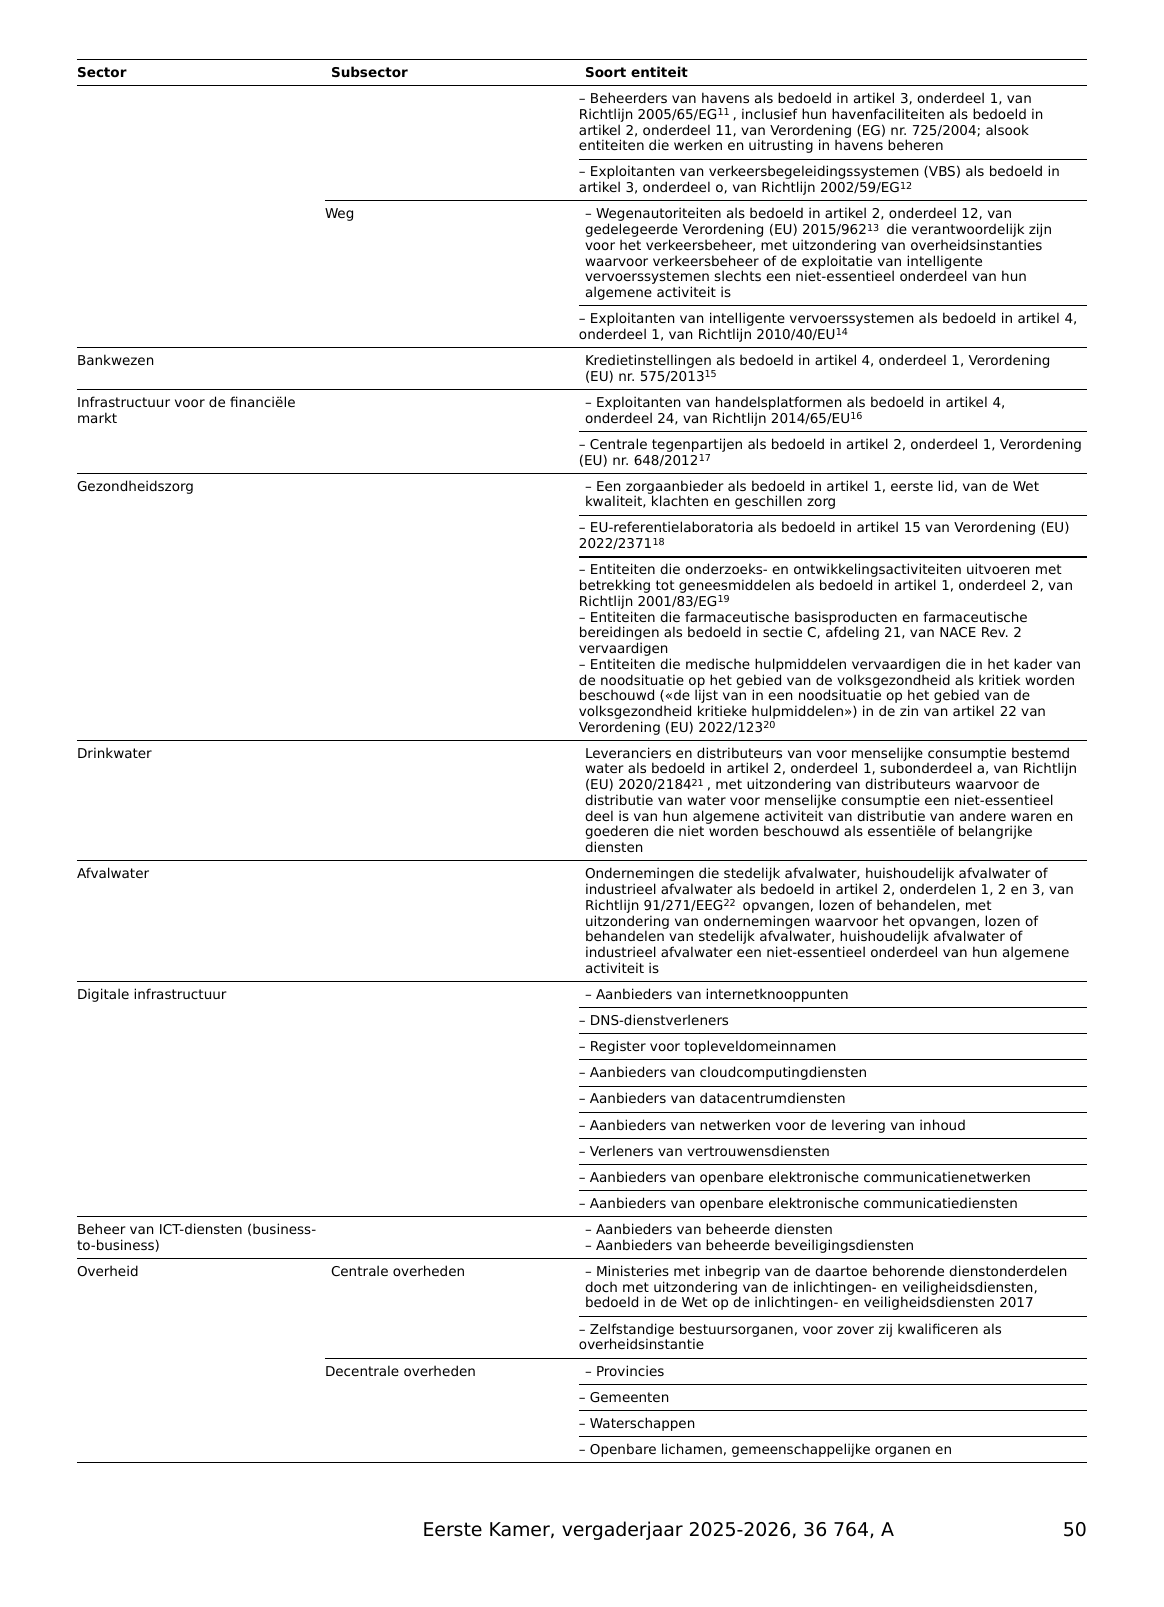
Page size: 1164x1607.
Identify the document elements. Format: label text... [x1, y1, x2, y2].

table_cell [77, 86, 325, 347]
table_header Sector [77, 60, 325, 85]
table_cell – Aanbieders van cloudcomputingdiensten [579, 1060, 1087, 1086]
table_cell Decentrale overheden [325, 1359, 579, 1462]
table_cell Centrale overheden [325, 1259, 579, 1358]
table_cell – Zelfstandige bestuursorganen, voor zover zij kwalificeren als overheidsinstantie [579, 1317, 1087, 1358]
table_cell – Exploitanten van verkeersbegeleidingssystemen (VBS) als bedoeld in artikel 3, onderdeel o, van Richtlijn 2002/59/EG12 [579, 160, 1087, 200]
table_cell [325, 474, 579, 740]
table_cell Kredietinstellingen als bedoeld in artikel 4, onderdeel 1, Verordening (EU) nr. 575/201315 [579, 348, 1087, 389]
table_cell – Centrale tegenpartijen als bedoeld in artikel 2, onderdeel 1, Verordening (EU) nr. 648/201217 [579, 432, 1087, 473]
table_cell Infrastructuur voor de financiële markt [77, 390, 325, 473]
table_cell – Verleners van vertrouwensdiensten [579, 1139, 1087, 1164]
table_cell [325, 86, 579, 200]
table_cell – Aanbieders van openbare elektronische communicatienetwerken [579, 1165, 1087, 1190]
table_cell Afvalwater [77, 861, 325, 981]
table_cell – Aanbieders van datacentrumdiensten [579, 1087, 1087, 1112]
table_cell – EU-referentielaboratoria als bedoeld in artikel 15 van Verordening (EU) 2022/237118 [579, 516, 1087, 556]
table_cell – DNS-dienstverleners [579, 1008, 1087, 1033]
table_cell – Exploitanten van intelligente vervoerssystemen als bedoeld in artikel 4, onderdeel 1, van Richtlijn 2010/40/EU14 [579, 306, 1087, 347]
table_cell Digitale infrastructuur [77, 982, 325, 1216]
table_cell Overheid [77, 1259, 325, 1462]
table_header Soort entiteit [579, 60, 1087, 85]
table_cell [325, 861, 579, 981]
table_cell – Waterschappen [579, 1411, 1087, 1436]
table_cell Drinkwater [77, 741, 325, 860]
table_cell – Aanbieders van openbare elektronische communicatiediensten [579, 1191, 1087, 1216]
table_cell Beheer van ICT-diensten (business-to-business) [77, 1217, 325, 1258]
table_cell [325, 741, 579, 860]
table_cell – Beheerders van havens als bedoeld in artikel 3, onderdeel 1, van Richtlijn 2005/65/EG11, inclusief hun havenfaciliteiten als bedoeld in artikel 2, onderdeel 11, van Verordening (EG) nr. 725/2004; alsook entiteiten die werken en uitrusting in havens beheren [579, 86, 1087, 158]
table_cell – Entiteiten die onderzoeks- en ontwikkelingsactiviteiten uitvoeren met betrekking tot geneesmiddelen als bedoeld in artikel 1, onderdeel 2, van Richtlijn 2001/83/EG19 – Entiteiten die farmaceutische basisproducten en farmaceutische bereidingen als bedoeld in sectie C, afdeling 21, van NACE Rev. 2 vervaardigen – Entiteiten die medische hulpmiddelen vervaardigen die in het kader van de noodsituatie op het gebied van de volksgezondheid als kritiek worden beschouwd («de lijst van in een noodsituatie op het gebied van de volksgezondheid kritieke hulpmiddelen») in de zin van artikel 22 van Verordening (EU) 2022/12320 [579, 558, 1087, 740]
table_cell – Aanbieders van beheerde diensten – Aanbieders van beheerde beveiligingsdiensten [579, 1217, 1087, 1258]
table_cell Gezondheidszorg [77, 474, 325, 740]
table_cell – Ministeries met inbegrip van de daartoe behorende dienstonderdelen doch met uitzondering van de inlichtingen- en veiligheidsdiensten, bedoeld in de Wet op de inlichtingen- en veiligheidsdiensten 2017 [579, 1259, 1087, 1316]
table_cell – Een zorgaanbieder als bedoeld in artikel 1, eerste lid, van de Wet kwaliteit, klachten en geschillen zorg [579, 474, 1087, 514]
table_cell Ondernemingen die stedelijk afvalwater, huishoudelijk afvalwater of industrieel afvalwater als bedoeld in artikel 2, onderdelen 1, 2 en 3, van Richtlijn 91/271/EEG22 opvangen, lozen of behandelen, met uitzondering van ondernemingen waarvoor het opvangen, lozen of behandelen van stedelijk afvalwater, huishoudelijk afvalwater of industrieel afvalwater een niet-essentieel onderdeel van hun algemene activiteit is [579, 861, 1087, 981]
table_cell [325, 348, 579, 389]
table_cell – Exploitanten van handelsplatformen als bedoeld in artikel 4, onderdeel 24, van Richtlijn 2014/65/EU16 [579, 390, 1087, 431]
table_cell Leveranciers en distributeurs van voor menselijke consumptie bestemd water als bedoeld in artikel 2, onderdeel 1, subonderdeel a, van Richtlijn (EU) 2020/218421, met uitzondering van distributeurs waarvoor de distributie van water voor menselijke consumptie een niet-essentieel deel is van hun algemene activiteit van distributie van andere waren en goederen die niet worden beschouwd als essentiële of belangrijke diensten [579, 741, 1087, 860]
table_cell – Openbare lichamen, gemeenschappelijke organen en [579, 1437, 1087, 1462]
table_cell – Gemeenten [579, 1385, 1087, 1410]
table_cell – Register voor topleveldomeinnamen [579, 1034, 1087, 1059]
table_header Subsector [325, 60, 579, 85]
table_cell – Aanbieders van netwerken voor de levering van inhoud [579, 1113, 1087, 1138]
table_cell Bankwezen [77, 348, 325, 389]
table_cell Weg [325, 201, 579, 347]
table_cell [325, 1217, 579, 1258]
table_cell [325, 982, 579, 1216]
table_cell – Wegenautoriteiten als bedoeld in artikel 2, onderdeel 12, van gedelegeerde Verordening (EU) 2015/96213 die verantwoordelijk zijn voor het verkeersbeheer, met uitzondering van overheidsinstanties waarvoor verkeersbeheer of de exploitatie van intelligente vervoerssystemen slechts een niet-essentieel onderdeel van hun algemene activiteit is [579, 201, 1087, 305]
table_cell – Aanbieders van internetknooppunten [579, 982, 1087, 1007]
table_cell – Provincies [579, 1359, 1087, 1384]
table_cell [325, 390, 579, 473]
